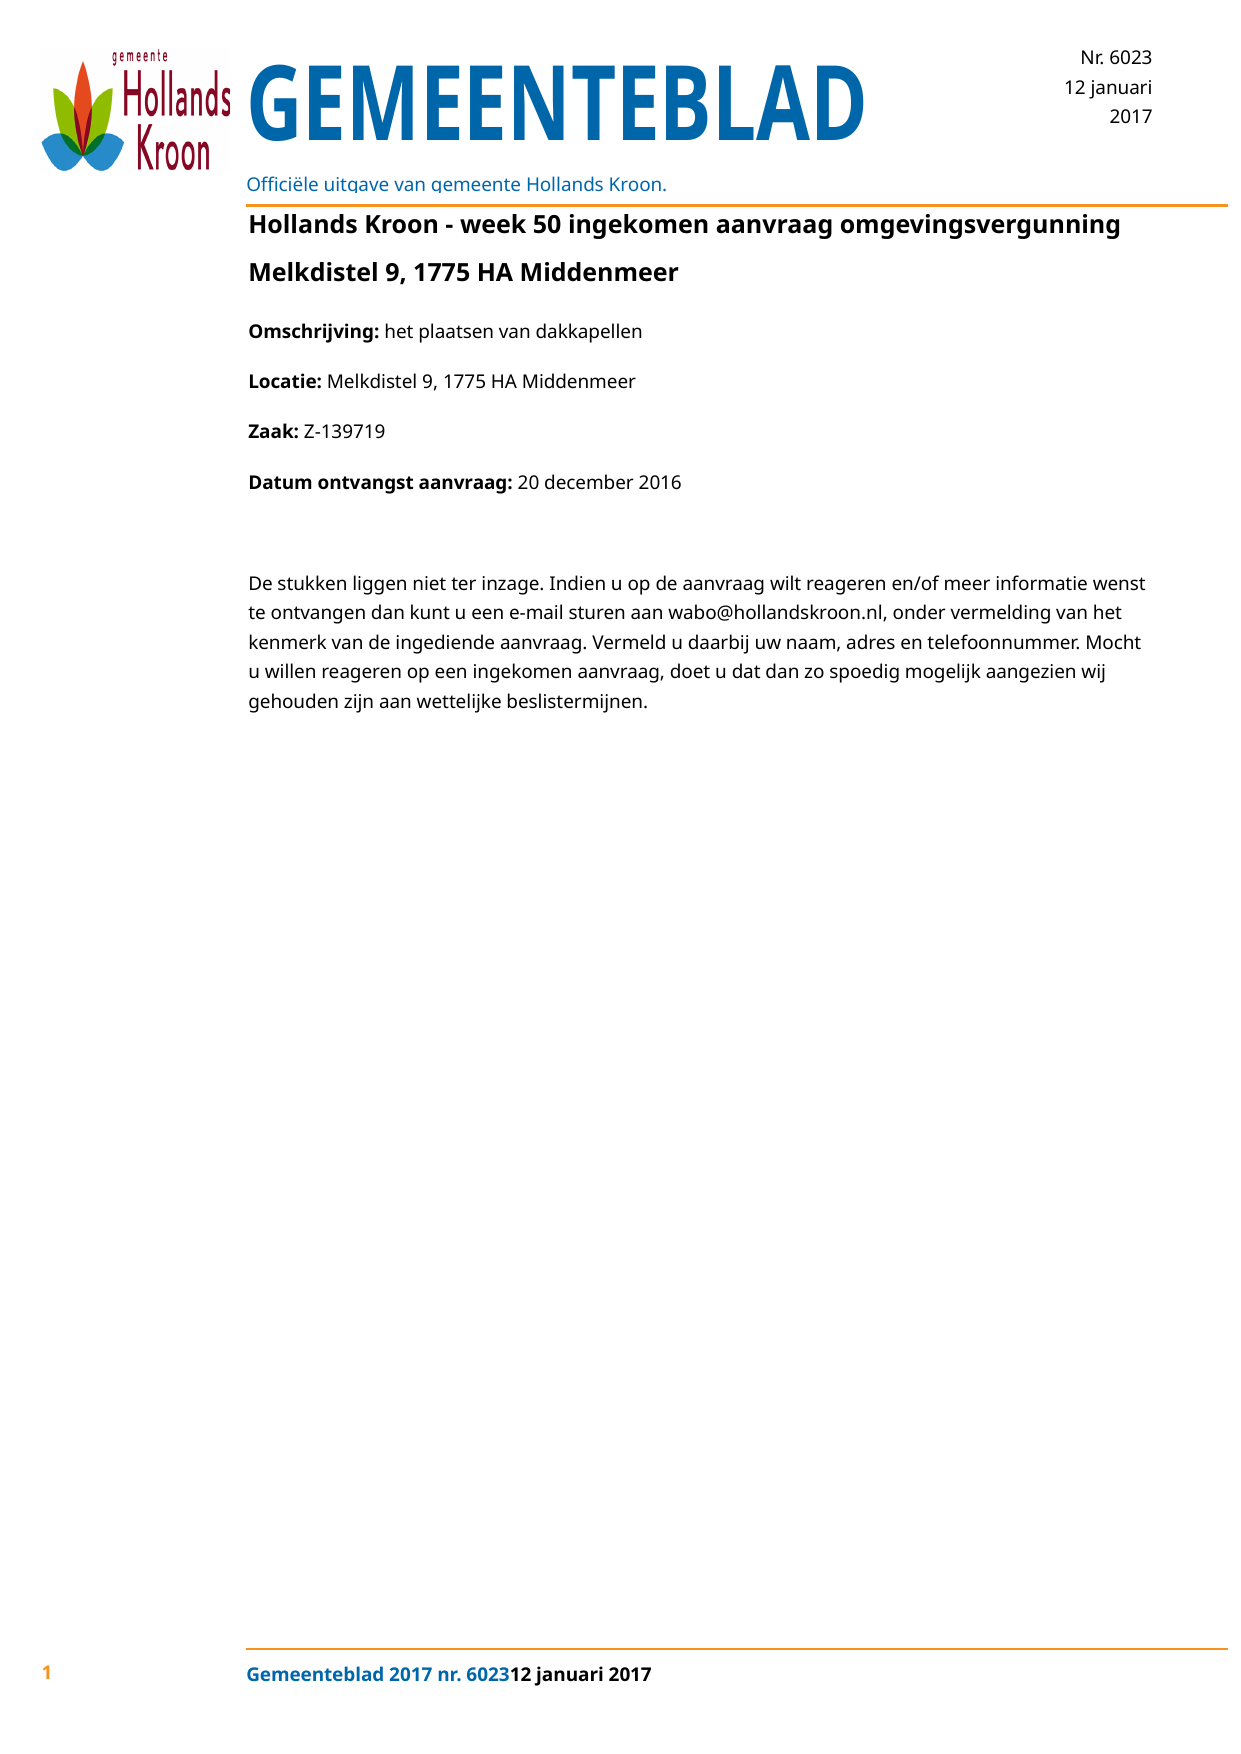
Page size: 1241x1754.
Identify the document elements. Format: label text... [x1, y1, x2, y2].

text Omschrijving: het plaatsen van dakkapellen [248, 318, 1152, 344]
text De stukken liggen niet ter inzage. Indien u op de aanvraag wilt reageren en/of meer informatie wenst te ontvangen dan kunt u een e-mail sturen aan wabo@hollandskroon.nl, onder vermelding van het kenmerk van de ingediende aanvraag. Vermeld u daarbij uw naam, adres en telefoonnummer. Mocht u willen reageren op een ingekomen aanvraag, doet u dat dan zo spoedig mogelijk aangezien wij gehouden zijn aan wettelijke beslistermijnen. [248, 570, 1152, 714]
picture [41, 47, 231, 172]
text Locatie: Melkdistel 9, 1775 HA Middenmeer [248, 368, 1152, 394]
text Zaak: Z-139719 [248, 419, 1152, 444]
text Hollands Kroon - week 50 ingekomen aanvraag omgevingsvergunning Melkdistel 9, 1775 HA Middenmeer [248, 207, 1152, 288]
text Datum ontvangst aanvraag: 20 december 2016 [248, 469, 1152, 495]
